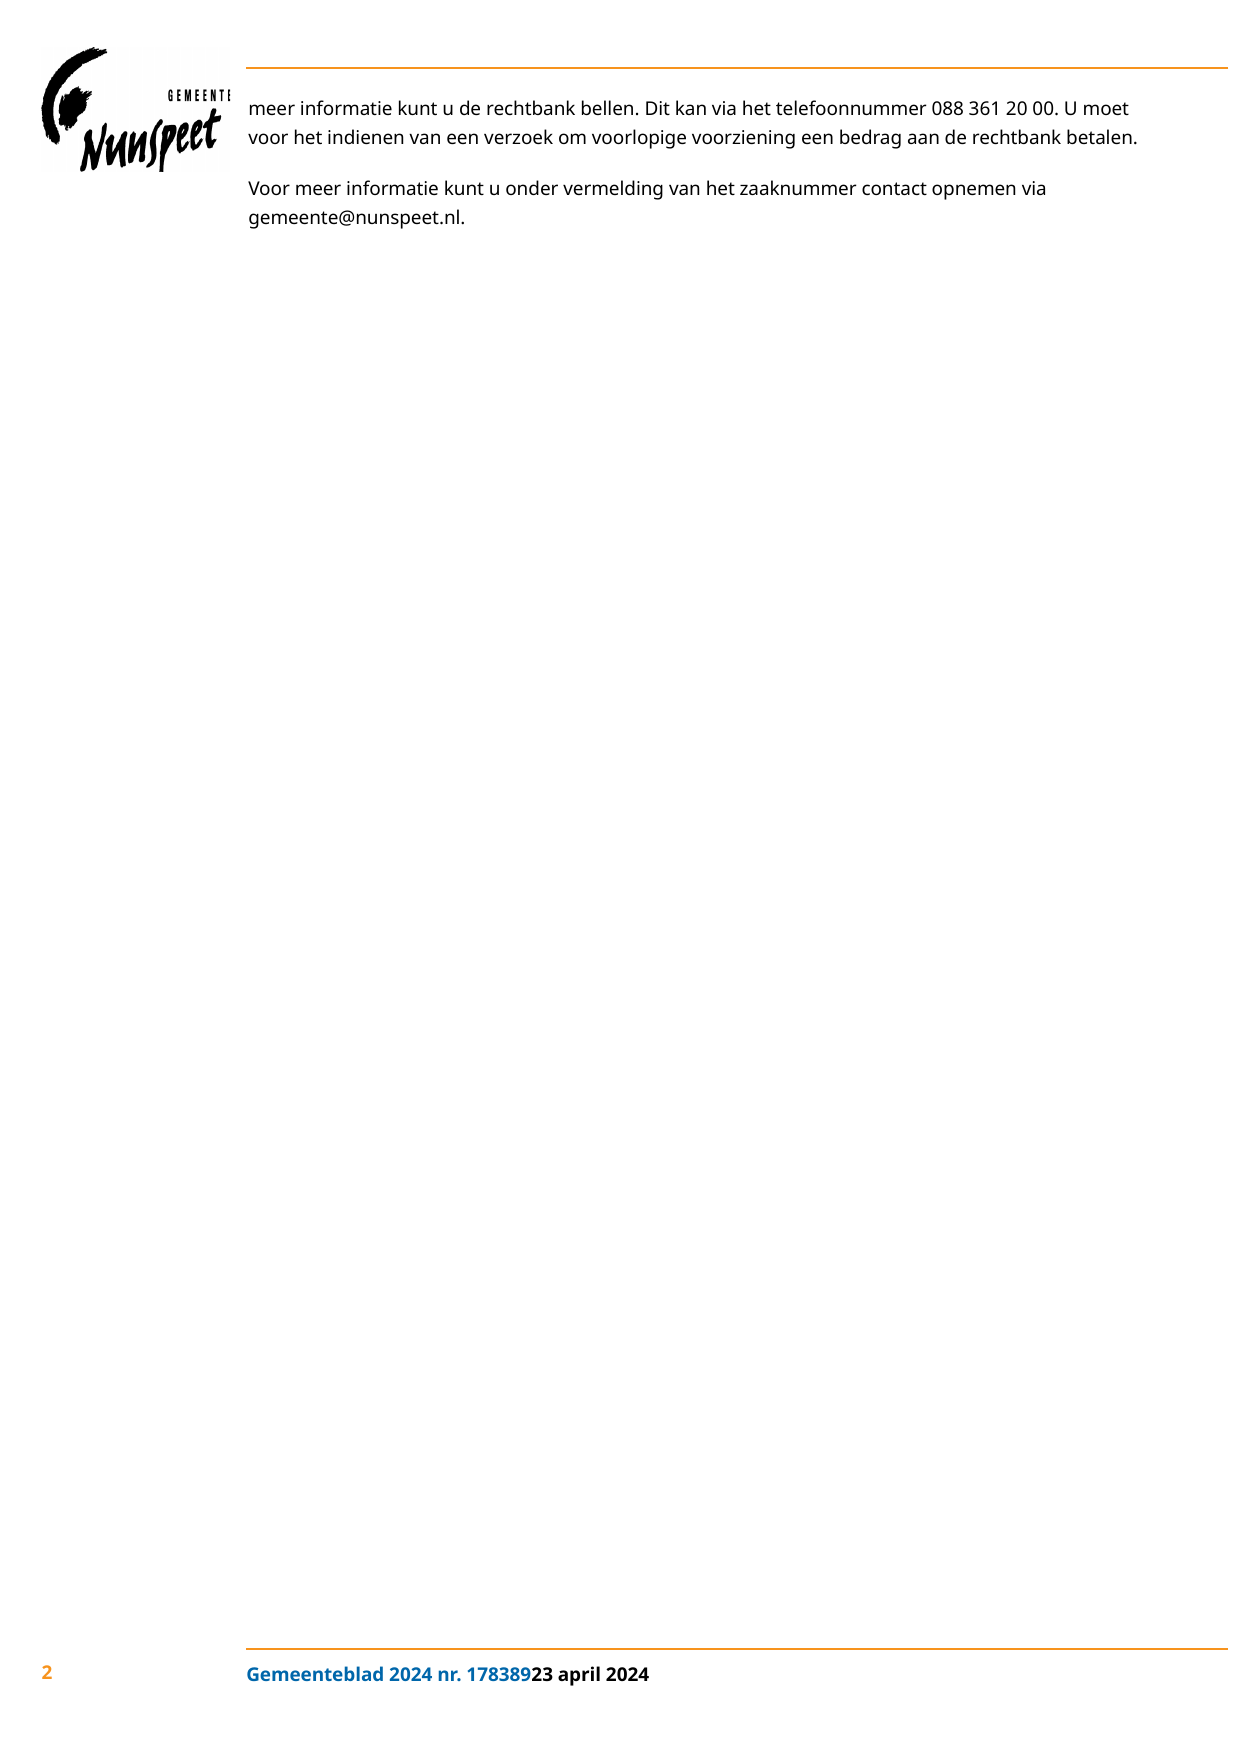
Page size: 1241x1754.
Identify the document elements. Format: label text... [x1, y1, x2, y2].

text Voor meer informatie kunt u onder vermelding van het zaaknummer contact opnemen via gemeente@nunspeet.nl. [248, 175, 1152, 230]
text meer informatie kunt u de rechtbank bellen. Dit kan via het telefoonnummer 088 361 20 00. U moet voor het indienen van een verzoek om voorlopige voorziening een bedrag aan de rechtbank betalen. [248, 95, 1152, 150]
picture [41, 47, 231, 172]
